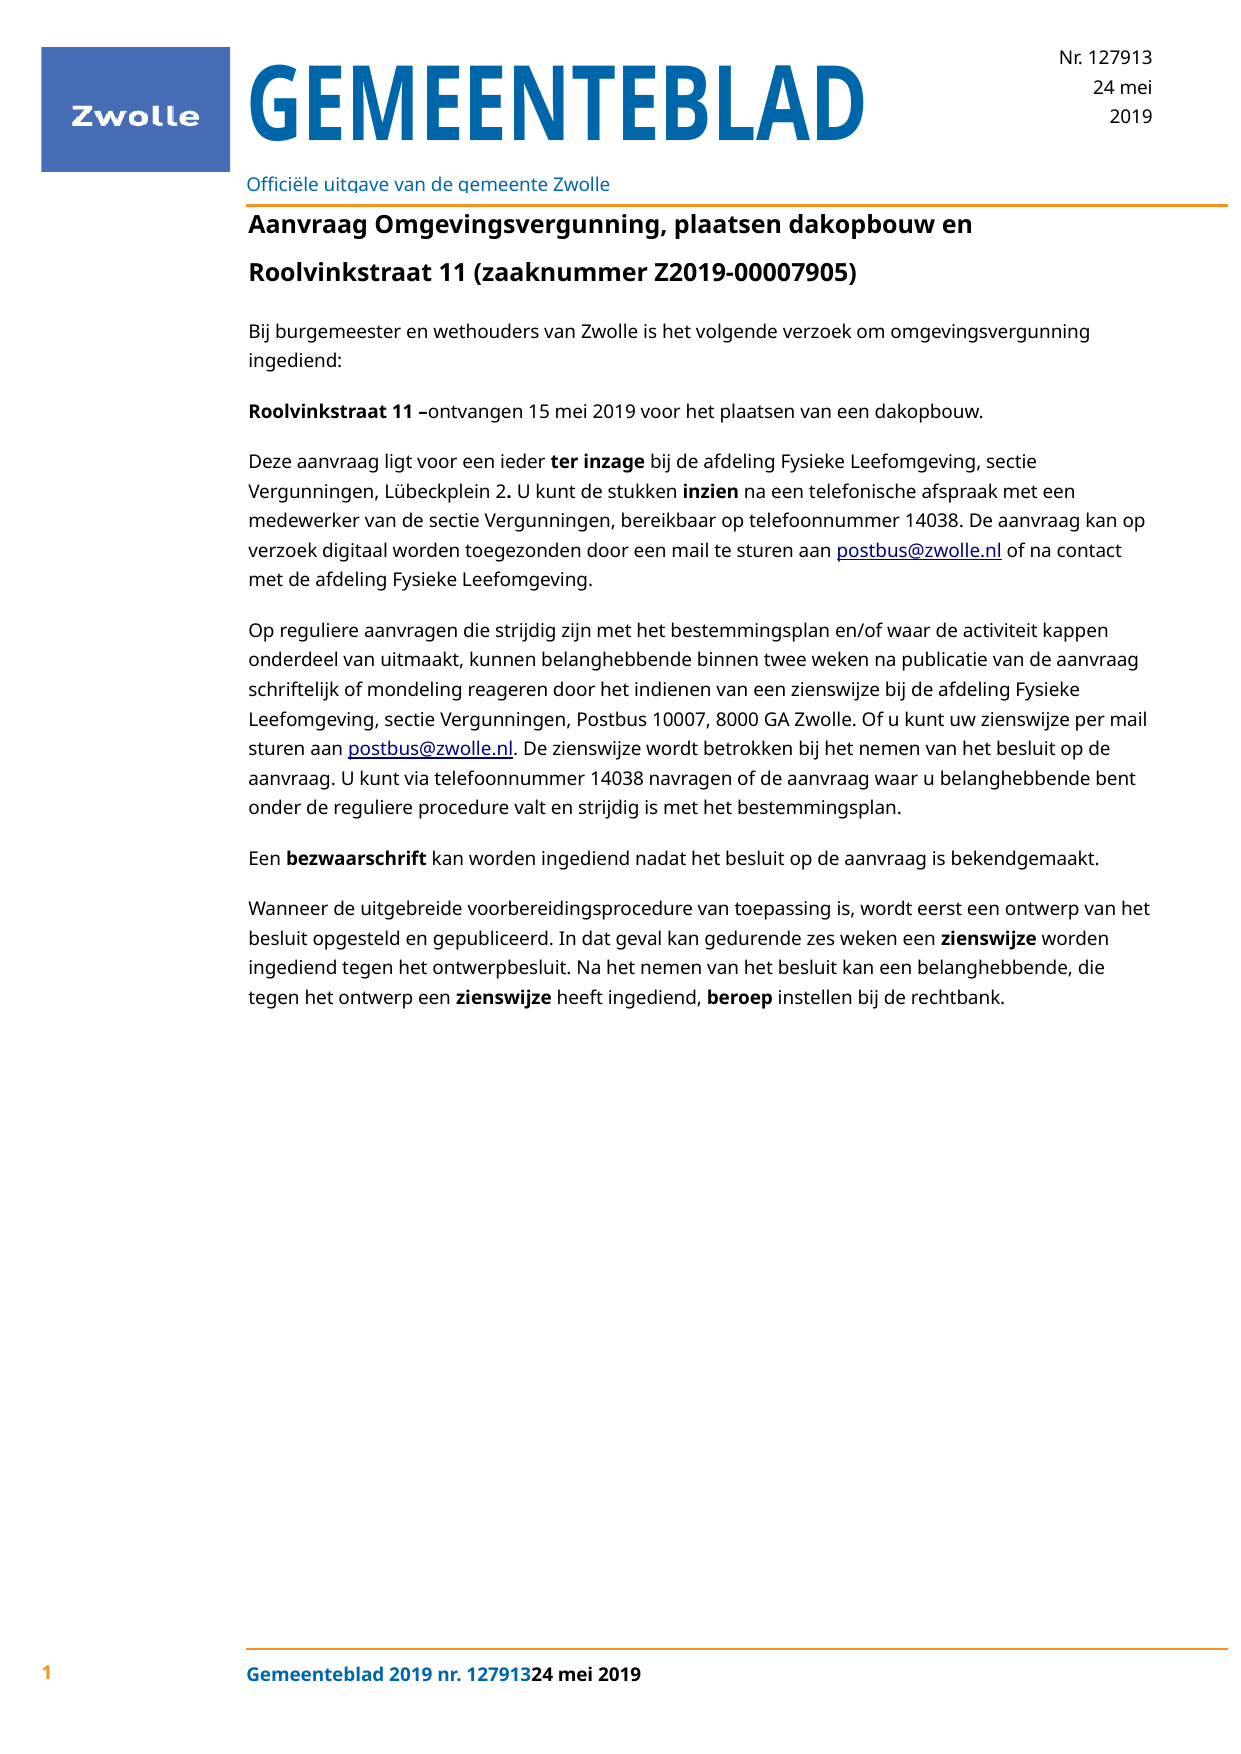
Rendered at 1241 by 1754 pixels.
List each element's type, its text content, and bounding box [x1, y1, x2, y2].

text Op reguliere aanvragen die strijdig zijn met het bestemmingsplan en/of waar de activiteit kappen onderdeel van uitmaakt, kunnen belanghebbende binnen twee weken na publicatie van de aanvraag schriftelijk of mondeling reageren door het indienen van een zienswijze bij de afdeling Fysieke Leefomgeving, sectie Vergunningen, Postbus 10007, 8000 GA Zwolle. Of u kunt uw zienswijze per mail sturen aan postbus@zwolle.nl. De zienswijze wordt betrokken bij het nemen van het besluit op de aanvraag. U kunt via telefoonnummer 14038 navragen of de aanvraag waar u belanghebbende bent onder de reguliere procedure valt en strijdig is met het bestemmingsplan. [248, 617, 1152, 820]
text Aanvraag Omgevingsvergunning, plaatsen dakopbouw en Roolvinkstraat 11 (zaaknummer Z2019-00007905) [248, 207, 1152, 288]
text Een bezwaarschrift kan worden ingediend nadat het besluit op de aanvraag is bekendgemaakt. [248, 845, 1152, 871]
picture [41, 47, 231, 172]
text Deze aanvraag ligt voor een ieder ter inzage bij de afdeling Fysieke Leefomgeving, sectie Vergunningen, Lübeckplein 2. U kunt de stukken inzien na een telefonische afspraak met een medewerker van de sectie Vergunningen, bereikbaar op telefoonnummer 14038. De aanvraag kan op verzoek digitaal worden toegezonden door een mail te sturen aan postbus@zwolle.nl of na contact met de afdeling Fysieke Leefomgeving. [248, 448, 1152, 592]
text Wanneer de uitgebreide voorbereidingsprocedure van toepassing is, wordt eerst een ontwerp van het besluit opgesteld en gepubliceerd. In dat geval kan gedurende zes weken een zienswijze worden ingediend tegen het ontwerpbesluit. Na het nemen van het besluit kan een belanghebbende, die tegen het ontwerp een zienswijze heeft ingediend, beroep instellen bij de rechtbank. [248, 895, 1152, 1010]
text Roolvinkstraat 11 –ontvangen 15 mei 2019 voor het plaatsen van een dakopbouw. [248, 398, 1152, 424]
text Bij burgemeester en wethouders van Zwolle is het volgende verzoek om omgevingsvergunning ingediend: [248, 318, 1152, 373]
